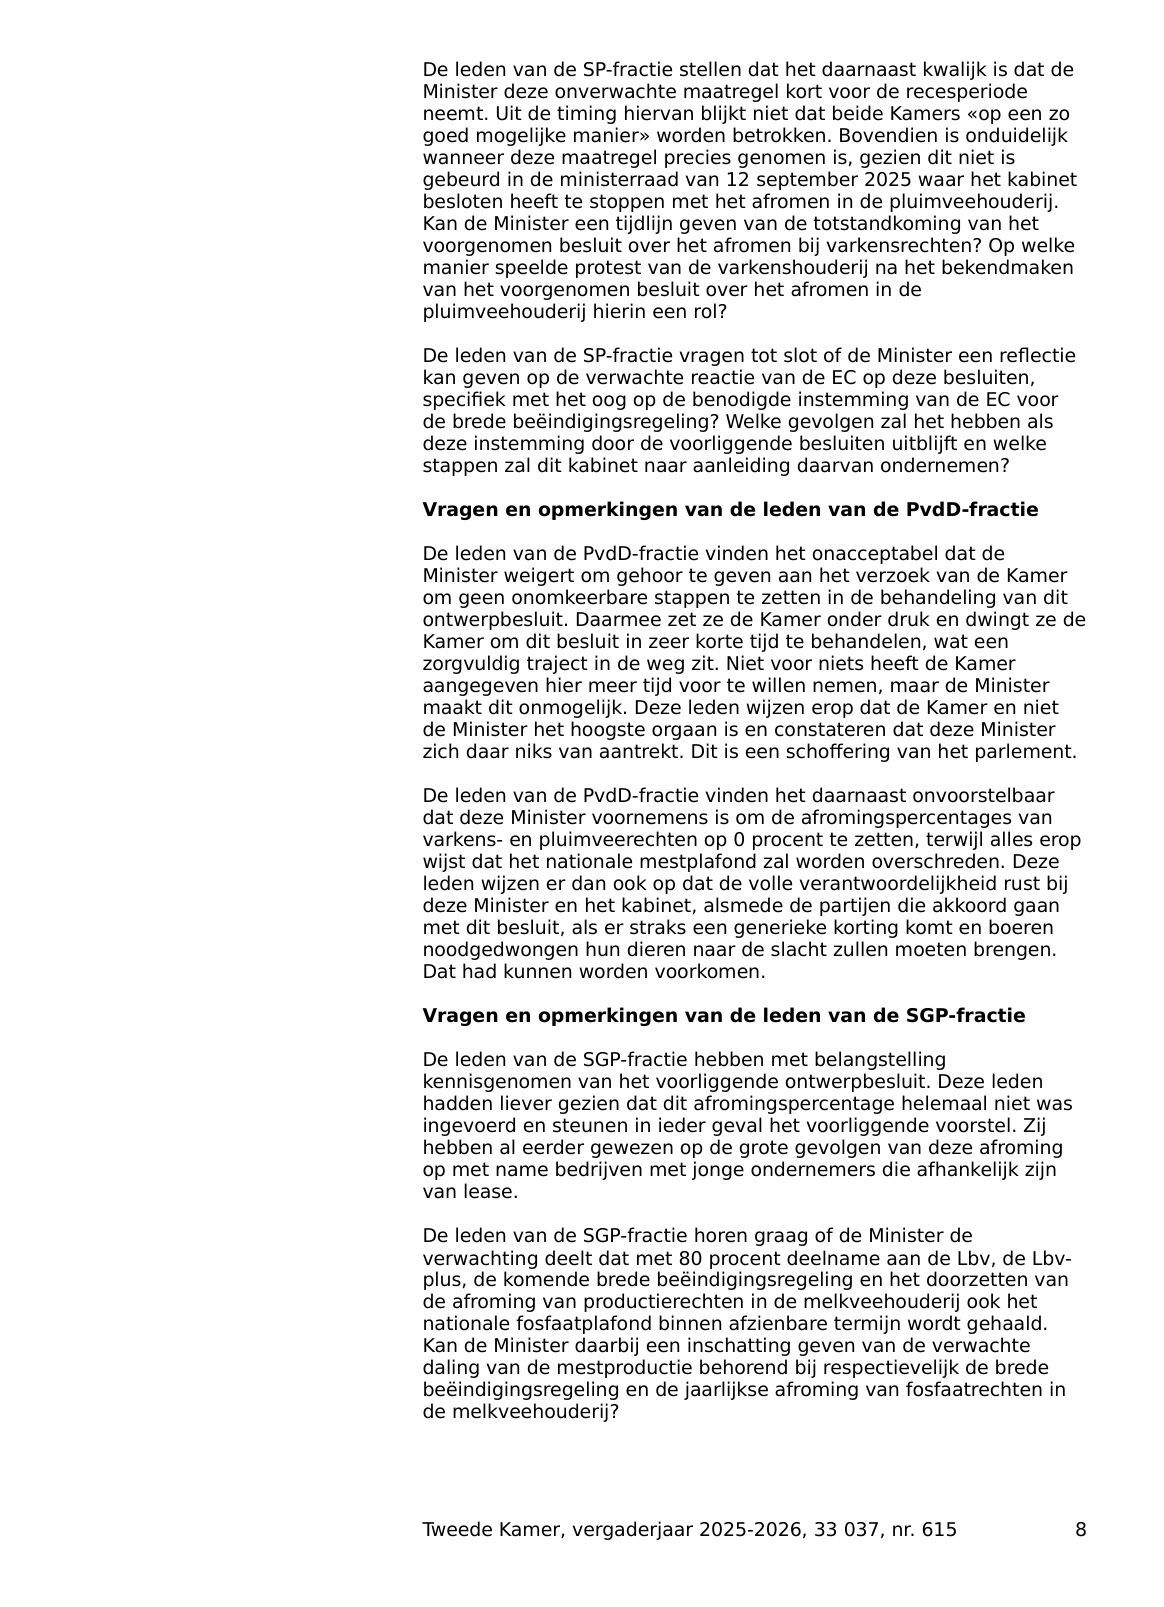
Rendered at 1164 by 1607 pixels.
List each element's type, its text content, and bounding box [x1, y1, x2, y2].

text De leden van de PvdD-fractie vinden het daarnaast onvoorstelbaar dat deze Minister voornemens is om de afromingspercentages van varkens- en pluimveerechten op 0 procent te zetten, terwijl alles erop wijst dat het nationale mestplafond zal worden overschreden. Deze leden wijzen er dan ook op dat de volle verantwoordelijkheid rust bij deze Minister en het kabinet, alsmede de partijen die akkoord gaan met dit besluit, als er straks een generieke korting komt en boeren noodgedwongen hun dieren naar de slacht zullen moeten brengen. Dat had kunnen worden voorkomen. [422, 785, 1087, 983]
text De leden van de PvdD-fractie vinden het onacceptabel dat de Minister weigert om gehoor te geven aan het verzoek van de Kamer om geen onomkeerbare stappen te zetten in de behandeling van dit ontwerpbesluit. Daarmee zet ze de Kamer onder druk en dwingt ze de Kamer om dit besluit in zeer korte tijd te behandelen, wat een zorgvuldig traject in de weg zit. Niet voor niets heeft de Kamer aangegeven hier meer tijd voor te willen nemen, maar de Minister maakt dit onmogelijk. Deze leden wijzen erop dat de Kamer en niet de Minister het hoogste orgaan is en constateren dat deze Minister zich daar niks van aantrekt. Dit is een schoffering van het parlement. [422, 543, 1087, 763]
text De leden van de SP-fractie vragen tot slot of de Minister een reflectie kan geven op de verwachte reactie van de EC op deze besluiten, specifiek met het oog op de benodigde instemming van de EC voor de brede beëindigingsregeling? Welke gevolgen zal het hebben als deze instemming door de voorliggende besluiten uitblijft en welke stappen zal dit kabinet naar aanleiding daarvan ondernemen? [422, 345, 1087, 477]
subtitle Vragen en opmerkingen van de leden van de PvdD-fractie [422, 499, 1087, 521]
text De leden van de SP-fractie stellen dat het daarnaast kwalijk is dat de Minister deze onverwachte maatregel kort voor de recesperiode neemt. Uit de timing hiervan blijkt niet dat beide Kamers «op een zo goed mogelijke manier» worden betrokken. Bovendien is onduidelijk wanneer deze maatregel precies genomen is, gezien dit niet is gebeurd in de ministerraad van 12 september 2025 waar het kabinet besloten heeft te stoppen met het afromen in de pluimveehouderij. Kan de Minister een tijdlijn geven van de totstandkoming van het voorgenomen besluit over het afromen bij varkensrechten? Op welke manier speelde protest van de varkenshouderij na het bekendmaken van het voorgenomen besluit over het afromen in de pluimveehouderij hierin een rol? [422, 59, 1087, 323]
text De leden van de SGP-fractie horen graag of de Minister de verwachting deelt dat met 80 procent deelname aan de Lbv, de Lbv-plus, de komende brede beëindigingsregeling en het doorzetten van de afroming van productierechten in de melkveehouderij ook het nationale fosfaatplafond binnen afzienbare termijn wordt gehaald. Kan de Minister daarbij een inschatting geven van de verwachte daling van de mestproductie behorend bij respectievelijk de brede beëindigingsregeling en de jaarlijkse afroming van fosfaatrechten in de melkveehouderij? [422, 1225, 1087, 1423]
text De leden van de SGP-fractie hebben met belangstelling kennisgenomen van het voorliggende ontwerpbesluit. Deze leden hadden liever gezien dat dit afromingspercentage helemaal niet was ingevoerd en steunen in ieder geval het voorliggende voorstel. Zij hebben al eerder gewezen op de grote gevolgen van deze afroming op met name bedrijven met jonge ondernemers die afhankelijk zijn van lease. [422, 1049, 1087, 1203]
subtitle Vragen en opmerkingen van de leden van de SGP-fractie [422, 1005, 1087, 1027]
